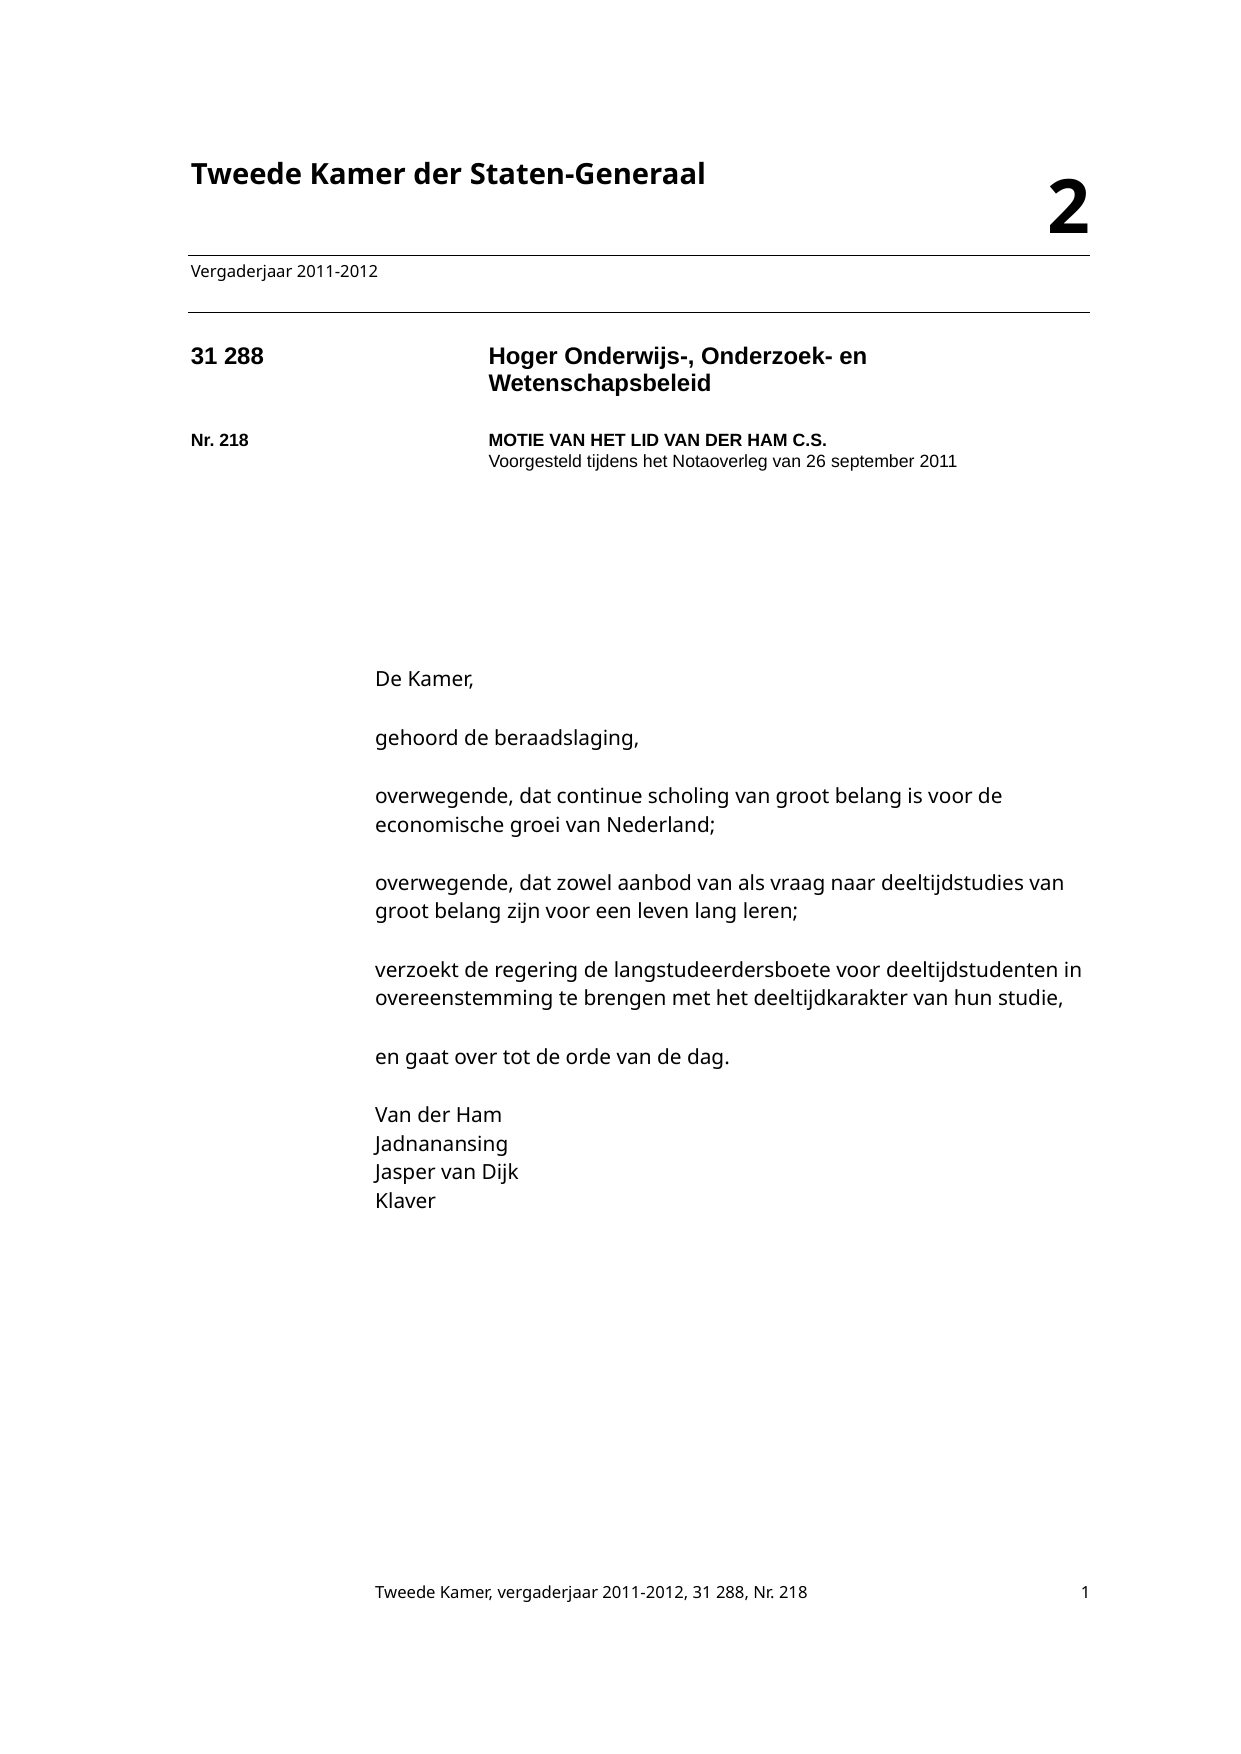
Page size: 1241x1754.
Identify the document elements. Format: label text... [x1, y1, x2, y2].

text Jadnanansing [375, 1129, 1090, 1157]
table_cell Hoger Onderwijs-, Onderzoek- en Wetenschapsbeleid [485, 339, 1090, 427]
table_cell Vergaderjaar 2011-2012 [188, 256, 485, 312]
text Jasper van Dijk [375, 1157, 1090, 1186]
table_cell Nr. 218 [188, 427, 485, 546]
text De Kamer, [375, 664, 1090, 693]
text en gaat over tot de orde van de dag. [375, 1042, 1090, 1070]
table_header Tweede Kamer der Staten-Generaal [188, 150, 909, 255]
text overwegende, dat zowel aanbod van als vraag naar deeltijdstudies van groot belang zijn voor een leven lang leren; [375, 868, 1090, 925]
text Klaver [375, 1186, 1090, 1214]
table_cell [188, 313, 485, 339]
text Van der Ham [375, 1100, 1090, 1129]
text gehoord de beraadslaging, [375, 723, 1090, 751]
table_cell 31 288 [188, 339, 485, 427]
table_cell [485, 256, 1090, 312]
text overwegende, dat continue scholing van groot belang is voor de economische groei van Nederland; [375, 781, 1090, 838]
text verzoekt de regering de langstudeerdersboete voor deeltijdstudenten in overeenstemming te brengen met het deeltijdkarakter van hun studie, [375, 955, 1090, 1012]
table_cell MOTIE VAN HET LID VAN DER HAM C.S. Voorgesteld tijdens het Notaoverleg van 26 september 2011 [485, 427, 1090, 546]
table_header 2 [910, 150, 1090, 255]
table_cell [485, 313, 1090, 339]
